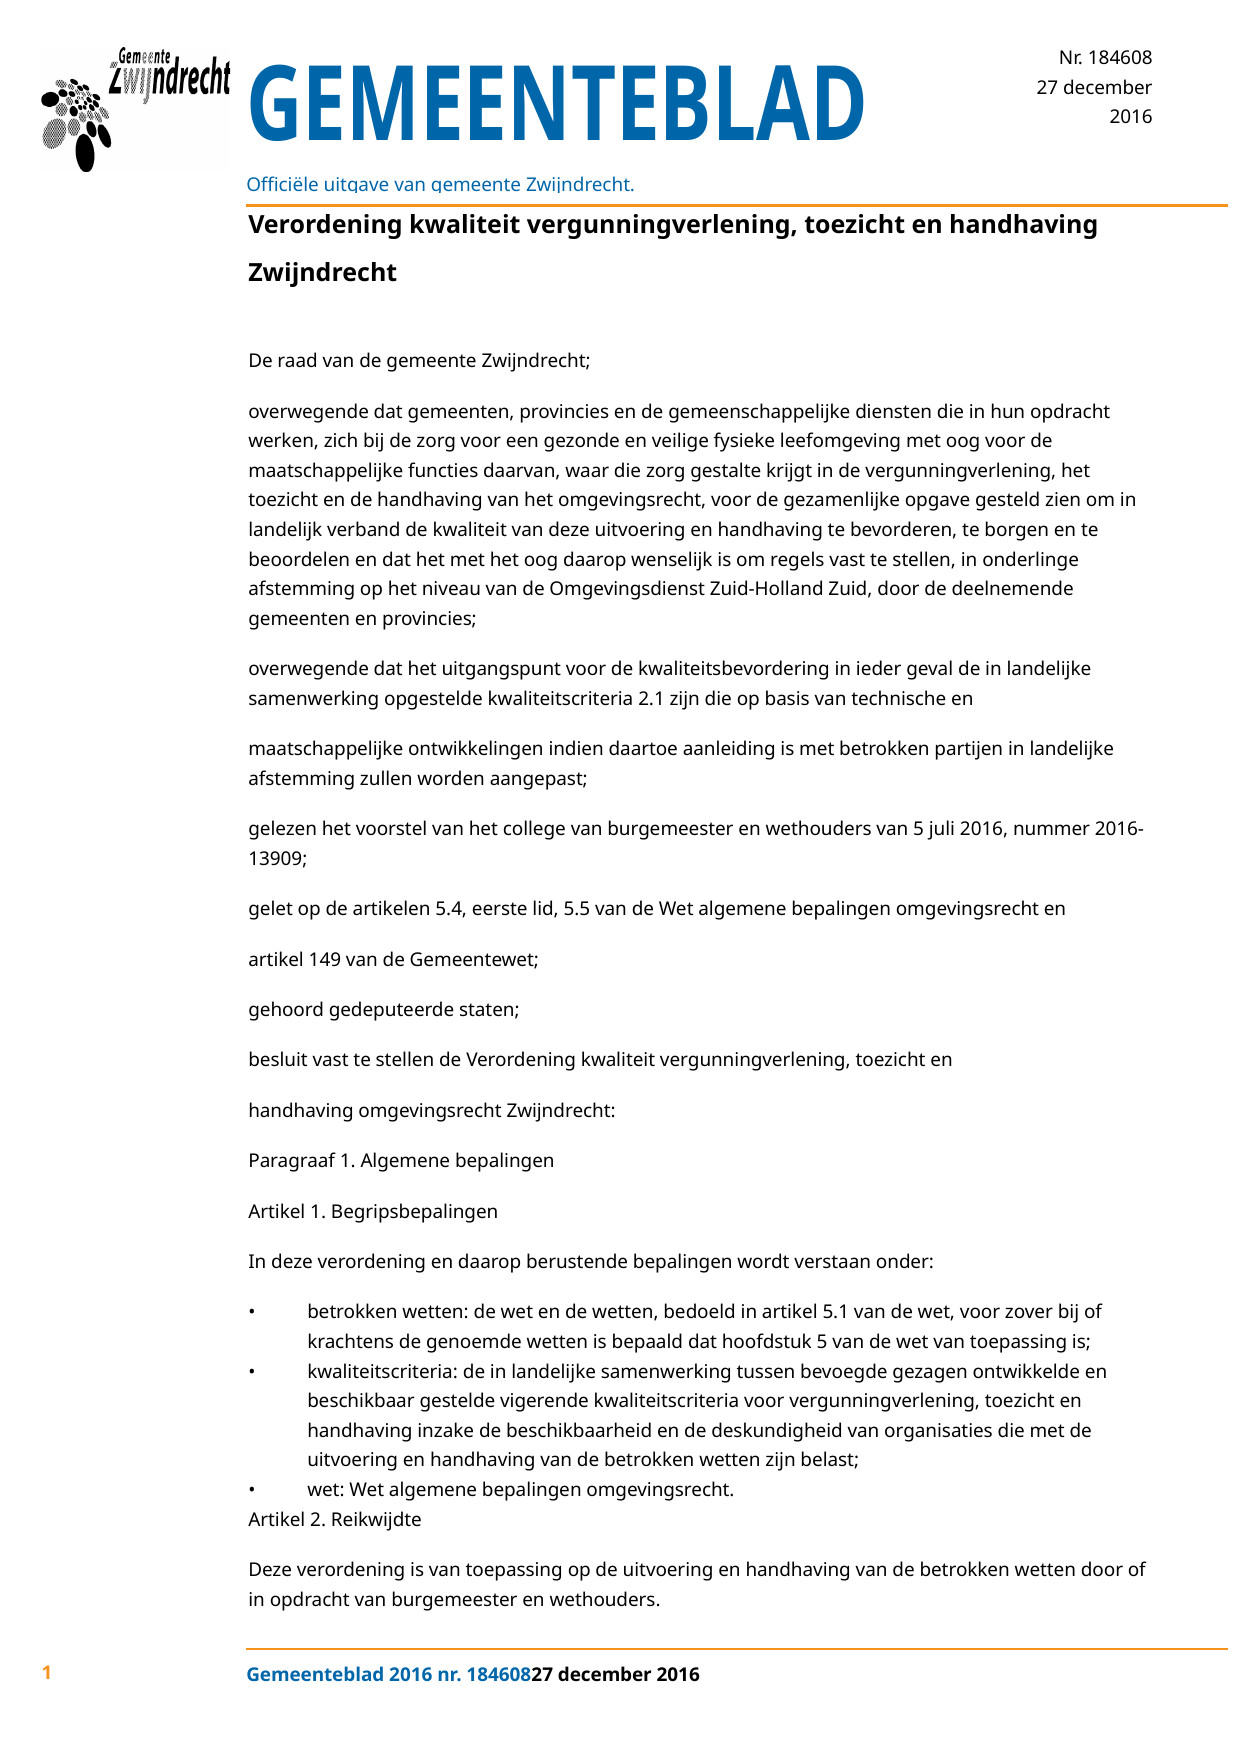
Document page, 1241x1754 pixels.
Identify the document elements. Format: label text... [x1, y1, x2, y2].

list wet: Wet algemene bepalingen omgevingsrecht. [248, 1476, 1152, 1502]
text overwegende dat het uitgangspunt voor de kwaliteitsbevordering in ieder geval de in landelijke samenwerking opgestelde kwaliteitscriteria 2.1 zijn die op basis van technische en [248, 655, 1152, 711]
text Verordening kwaliteit vergunningverlening, toezicht en handhaving Zwijndrecht [248, 207, 1152, 288]
text Deze verordening is van toepassing op de uitvoering en handhaving van de betrokken wetten door of in opdracht van burgemeester en wethouders. [248, 1556, 1152, 1612]
text handhaving omgevingsrecht Zwijndrecht: [248, 1097, 1152, 1123]
text besluit vast te stellen de Verordening kwaliteit vergunningverlening, toezicht en [248, 1047, 1152, 1072]
text gelezen het voorstel van het college van burgemeester en wethouders van 5 juli 2016, nummer 2016-13909; [248, 815, 1152, 871]
text De raad van de gemeente Zwijndrecht; [248, 347, 1152, 373]
text Paragraaf 1. Algemene bepalingen [248, 1147, 1152, 1173]
list kwaliteitscriteria: de in landelijke samenwerking tussen bevoegde gezagen ontwikkelde en beschikbaar gestelde vigerende kwaliteitscriteria voor vergunningverlening, toezicht en handhaving inzake de beschikbaarheid en de deskundigheid van organisaties die met de uitvoering en handhaving van de betrokken wetten zijn belast; [248, 1358, 1152, 1472]
text gehoord gedeputeerde staten; [248, 996, 1152, 1022]
text In deze verordening en daarop berustende bepalingen wordt verstaan onder: [248, 1248, 1152, 1274]
text Artikel 2. Reikwijdte [248, 1506, 1152, 1532]
text artikel 149 van de Gemeentewet; [248, 946, 1152, 972]
text overwegende dat gemeenten, provincies en de gemeenschappelijke diensten die in hun opdracht werken, zich bij de zorg voor een gezonde en veilige fysieke leefomgeving met oog voor de maatschappelijke functies daarvan, waar die zorg gestalte krijgt in de vergunningverlening, het toezicht en de handhaving van het omgevingsrecht, voor de gezamenlijke opgave gesteld zien om in landelijk verband de kwaliteit van deze uitvoering en handhaving te bevorderen, te borgen en te beoordelen en dat het met het oog daarop wenselijk is om regels vast te stellen, in onderlinge afstemming op het niveau van de Omgevingsdienst Zuid-Holland Zuid, door de deelnemende gemeenten en provincies; [248, 398, 1152, 631]
picture [41, 47, 231, 172]
text maatschappelijke ontwikkelingen indien daartoe aanleiding is met betrokken partijen in landelijke afstemming zullen worden aangepast; [248, 735, 1152, 791]
text Artikel 1. Begripsbepalingen [248, 1198, 1152, 1224]
text gelet op de artikelen 5.4, eerste lid, 5.5 van de Wet algemene bepalingen omgevingsrecht en [248, 895, 1152, 921]
list betrokken wetten: de wet en de wetten, bedoeld in artikel 5.1 van de wet, voor zover bij of krachtens de genoemde wetten is bepaald dat hoofdstuk 5 van de wet van toepassing is; [248, 1299, 1152, 1354]
